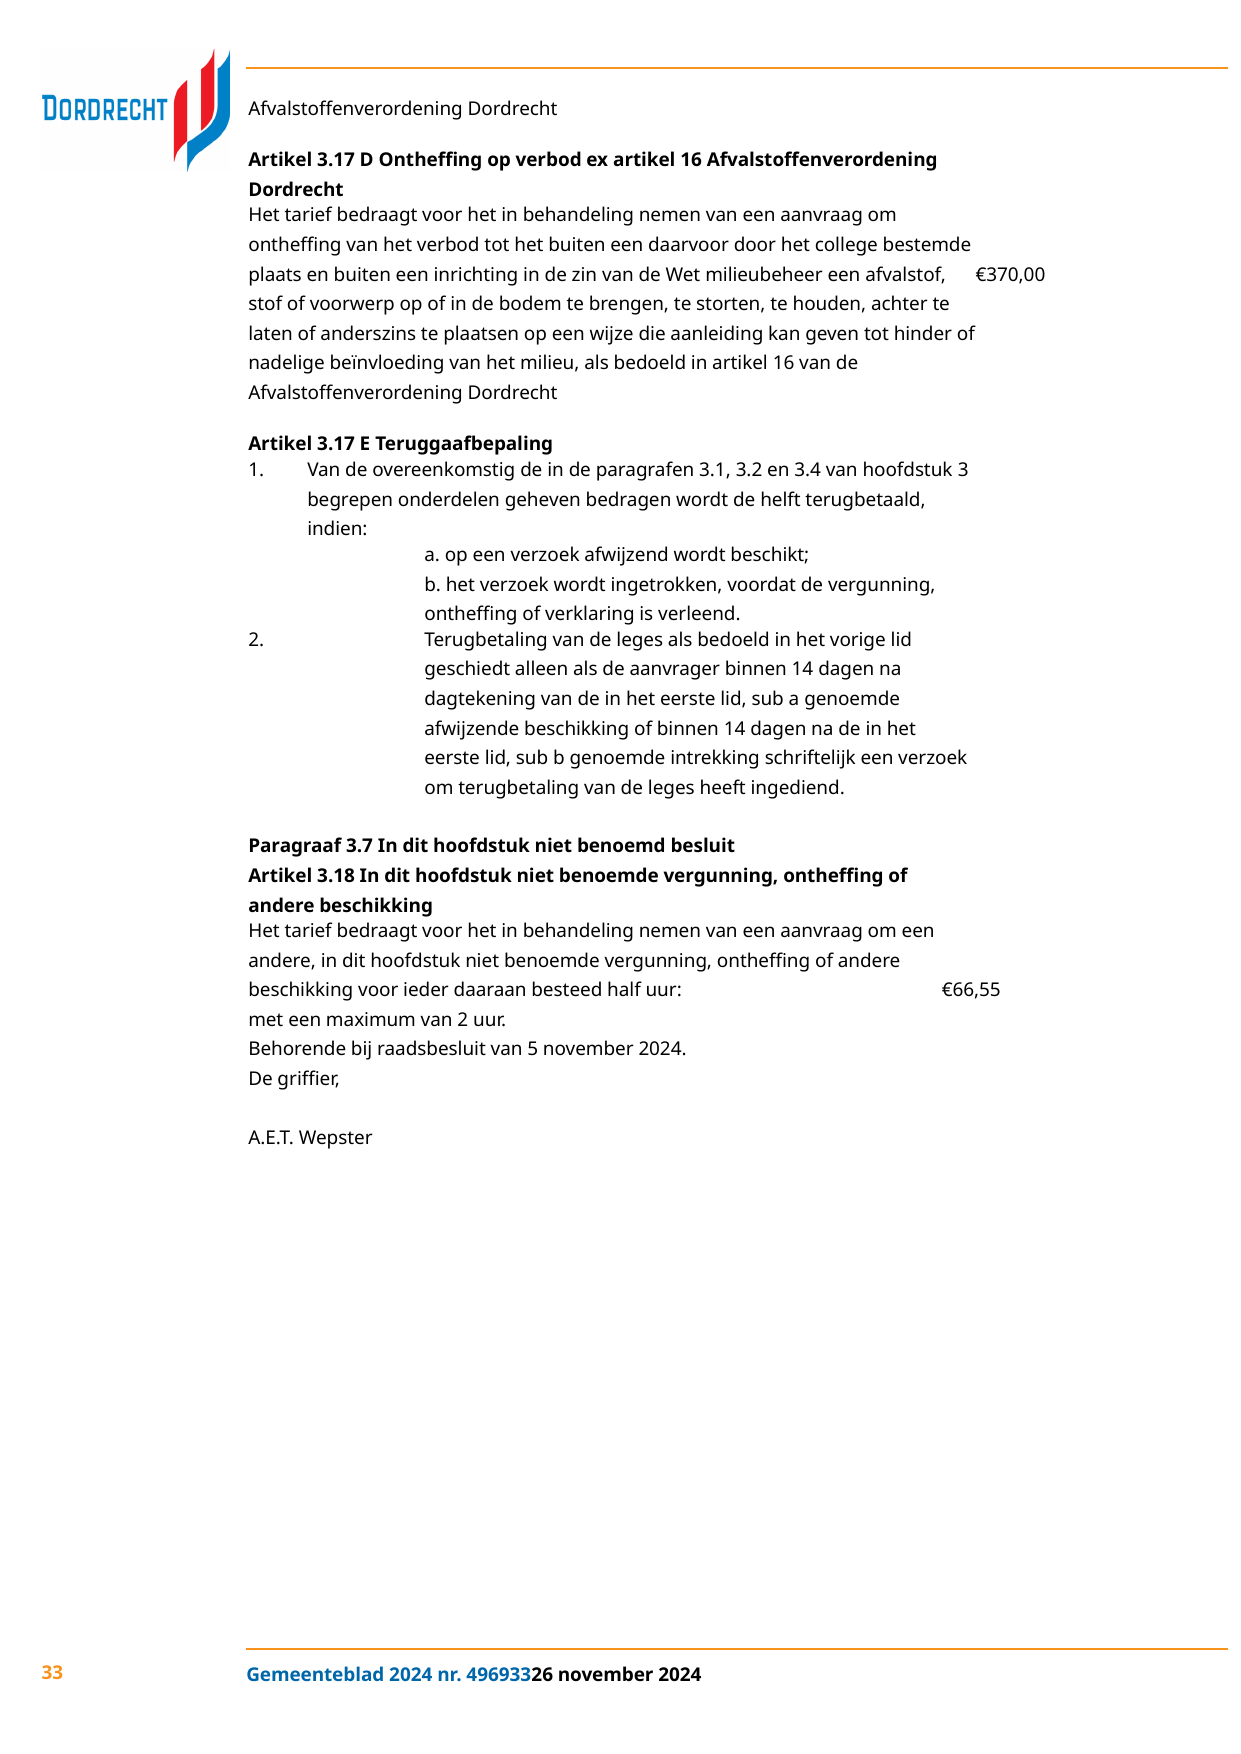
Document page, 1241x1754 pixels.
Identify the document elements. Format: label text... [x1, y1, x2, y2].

table_cell Terugbetaling van de leges als bedoeld in het vorige lid geschiedt alleen als de aanvrager binnen 14 dagen na dagtekening van de in het eerste lid, sub a genoemde afwijzende beschikking of binnen 14 dagen na de in het eerste lid, sub b genoemde intrekking schriftelijk een verzoek om terugbetaling van de leges heeft ingediend. [424, 626, 975, 800]
text Behorende bij raadsbesluit van 5 november 2024. [248, 1035, 1152, 1061]
table_cell €66,55 [942, 918, 1152, 1032]
table_cell [248, 541, 424, 626]
table_cell Van de overeenkomstig de in de paragrafen 3.1, 3.2 en 3.4 van hoofdstuk 3 begrepen onderdelen geheven bedragen wordt de helft terugbetaald, indien: [248, 456, 975, 541]
table_cell [975, 121, 1152, 146]
table_cell Artikel 3.17 D Ontheffing op verbod ex artikel 16 Afvalstoffenverordening Dordrecht [248, 146, 975, 202]
text A.E.T. Wepster [248, 1124, 1152, 1150]
table_cell [975, 95, 1152, 121]
table_cell Het tarief bedraagt voor het in behandeling nemen van een aanvraag om een andere, in dit hoofdstuk niet benoemde vergunning, ontheffing of andere beschikking voor ieder daaraan besteed half uur: met een maximum van 2 uur. [248, 918, 942, 1032]
table_cell [975, 405, 1152, 431]
table_cell €370,00 [975, 202, 1152, 405]
table_cell a. op een verzoek afwijzend wordt beschikt; b. het verzoek wordt ingetrokken, voordat de vergunning, ontheffing of verklaring is verleend. [424, 541, 975, 626]
table_header [942, 862, 1152, 917]
table_header Artikel 3.18 In dit hoofdstuk niet benoemde vergunning, ontheffing of andere beschikking [248, 862, 942, 917]
table_cell [975, 626, 1152, 800]
table_cell Het tarief bedraagt voor het in behandeling nemen van een aanvraag om ontheffing van het verbod tot het buiten een daarvoor door het college bestemde plaats en buiten een inrichting in de zin van de Wet milieubeheer een afvalstof, stof of voorwerp op of in de bodem te brengen, te storten, te houden, achter te laten of anderszins te plaatsen op een wijze die aanleiding kan geven tot hinder of nadelige beïnvloeding van het milieu, als bedoeld in artikel 16 van de Afvalstoffenverordening Dordrecht [248, 202, 975, 405]
table_cell [248, 121, 975, 146]
table_cell Afvalstoffenverordening Dordrecht [248, 95, 975, 121]
table_cell Artikel 3.17 E Teruggaafbepaling [248, 431, 975, 456]
table_cell [975, 146, 1152, 202]
table_cell [975, 456, 1152, 541]
table_cell [975, 431, 1152, 456]
table_cell 2. [248, 626, 424, 800]
table_cell [975, 541, 1152, 626]
text Paragraaf 3.7 In dit hoofdstuk niet benoemd besluit [248, 832, 1152, 858]
text De griffier, [248, 1065, 1152, 1091]
picture [41, 47, 231, 172]
table_cell [248, 405, 975, 431]
